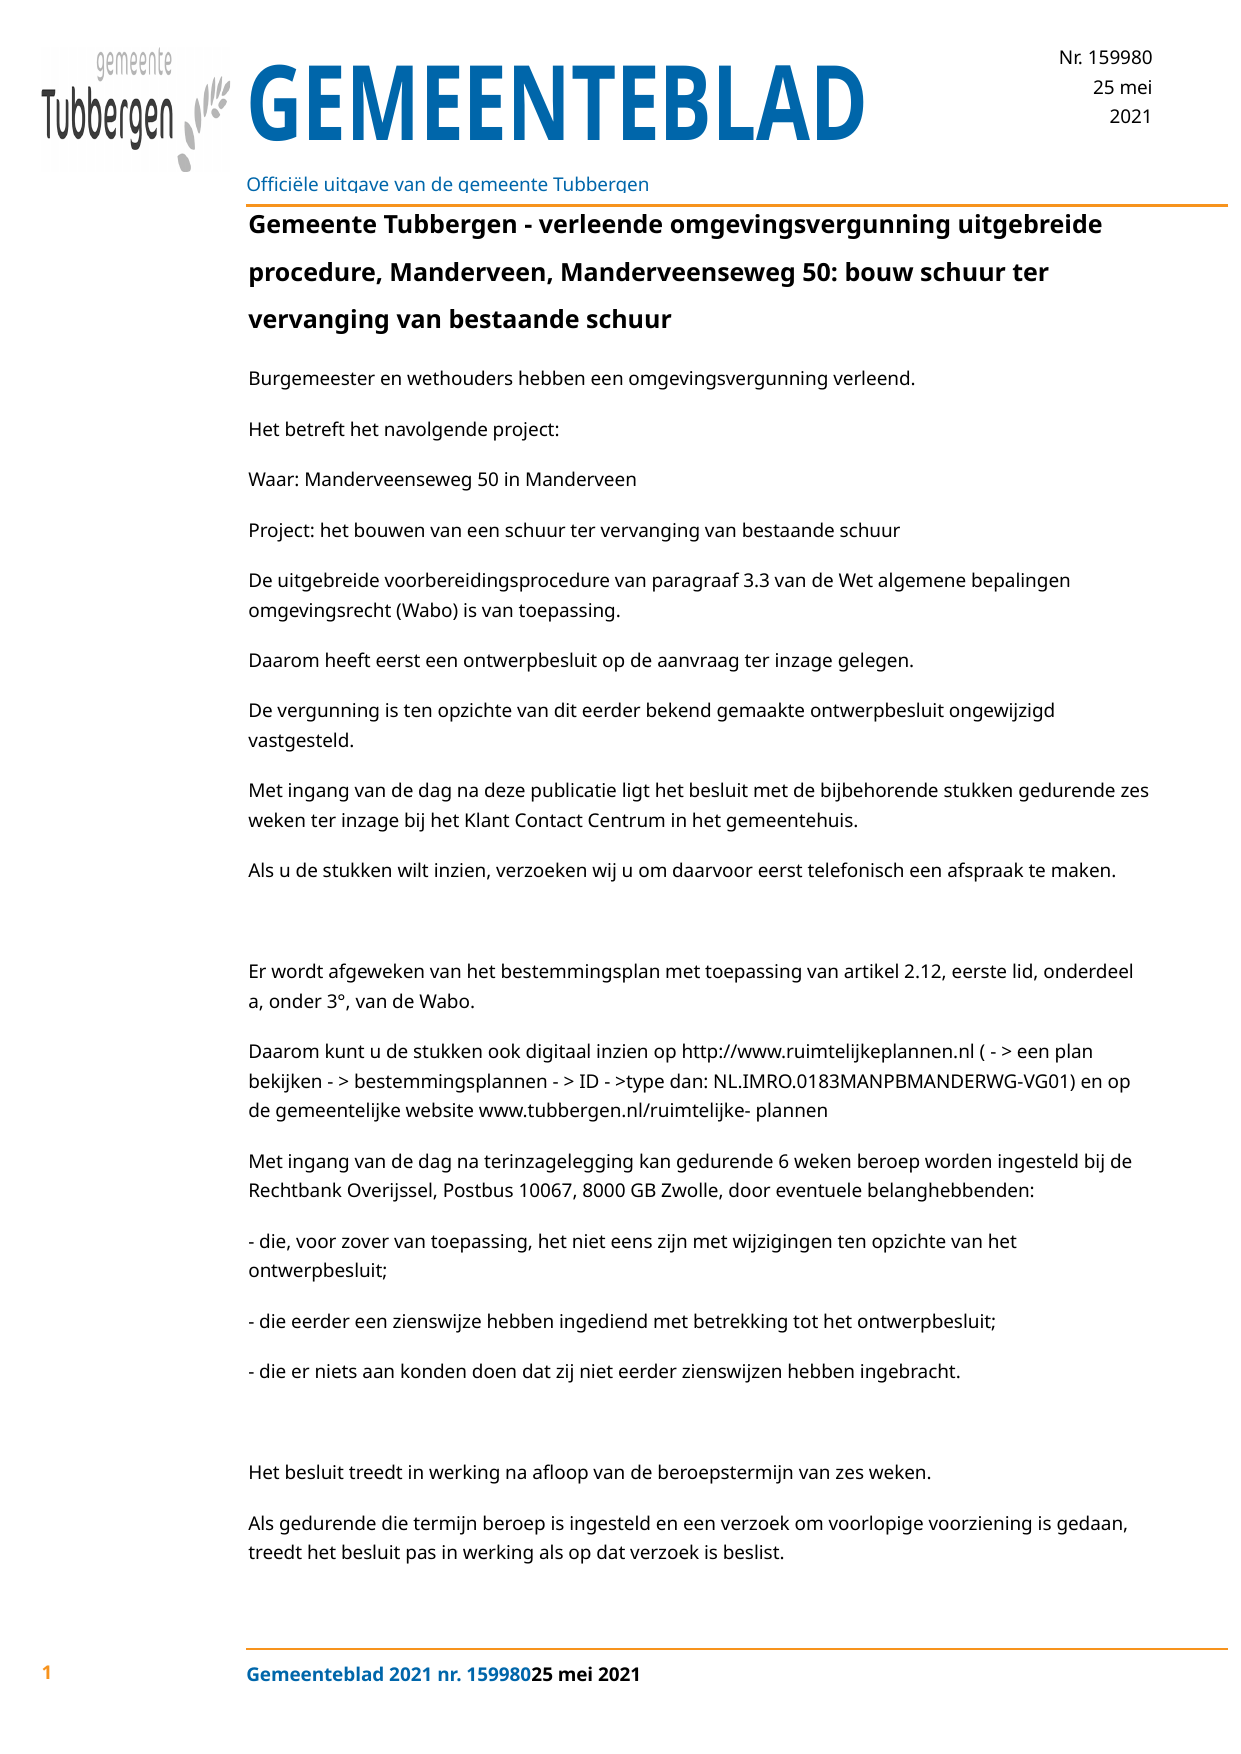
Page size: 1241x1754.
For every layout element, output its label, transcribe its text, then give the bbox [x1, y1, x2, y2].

text De vergunning is ten opzichte van dit eerder bekend gemaakte ontwerpbesluit ongewijzigd vastgesteld. [248, 698, 1152, 753]
text Waar: Manderveenseweg 50 in Manderveen [248, 466, 1152, 492]
text Met ingang van de dag na deze publicatie ligt het besluit met de bijbehorende stukken gedurende zes weken ter inzage bij het Klant Contact Centrum in het gemeentehuis. [248, 778, 1152, 833]
text Burgemeester en wethouders hebben een omgevingsvergunning verleend. [248, 366, 1152, 391]
text Het besluit treedt in werking na afloop van de beroepstermijn van zes weken. [248, 1459, 1152, 1485]
text De uitgebreide voorbereidingsprocedure van paragraaf 3.3 van de Wet algemene bepalingen omgevingsrecht (Wabo) is van toepassing. [248, 567, 1152, 622]
picture [41, 47, 231, 172]
text Als u de stukken wilt inzien, verzoeken wij u om daarvoor eerst telefonisch een afspraak te maken. [248, 858, 1152, 883]
text Daarom kunt u de stukken ook digitaal inzien op http://www.ruimtelijkeplannen.nl ( - > een plan bekijken - > bestemmingsplannen - > ID - >type dan: NL.IMRO.0183MANPBMANDERWG-VG01) en op de gemeentelijke website www.tubbergen.nl/ruimtelijke- plannen [248, 1038, 1152, 1123]
text - die, voor zover van toepassing, het niet eens zijn met wijzigingen ten opzichte van het ontwerpbesluit; [248, 1228, 1152, 1283]
text - die er niets aan konden doen dat zij niet eerder zienswijzen hebben ingebracht. [248, 1358, 1152, 1384]
text Gemeente Tubbergen - verleende omgevingsvergunning uitgebreide procedure, Manderveen, Manderveenseweg 50: bouw schuur ter vervanging van bestaande schuur [248, 207, 1152, 336]
text - die eerder een zienswijze hebben ingediend met betrekking tot het ontwerpbesluit; [248, 1308, 1152, 1334]
text Als gedurende die termijn beroep is ingesteld en een verzoek om voorlopige voorziening is gedaan, treedt het besluit pas in werking als op dat verzoek is beslist. [248, 1510, 1152, 1565]
text Daarom heeft eerst een ontwerpbesluit op de aanvraag ter inzage gelegen. [248, 647, 1152, 673]
text Project: het bouwen van een schuur ter vervanging van bestaande schuur [248, 517, 1152, 542]
text Het betreft het navolgende project: [248, 416, 1152, 442]
text Er wordt afgeweken van het bestemmingsplan met toepassing van artikel 2.12, eerste lid, onderdeel a, onder 3°, van de Wabo. [248, 958, 1152, 1014]
text Met ingang van de dag na terinzagelegging kan gedurende 6 weken beroep worden ingesteld bij de Rechtbank Overijssel, Postbus 10067, 8000 GB Zwolle, door eventuele belanghebbenden: [248, 1148, 1152, 1203]
